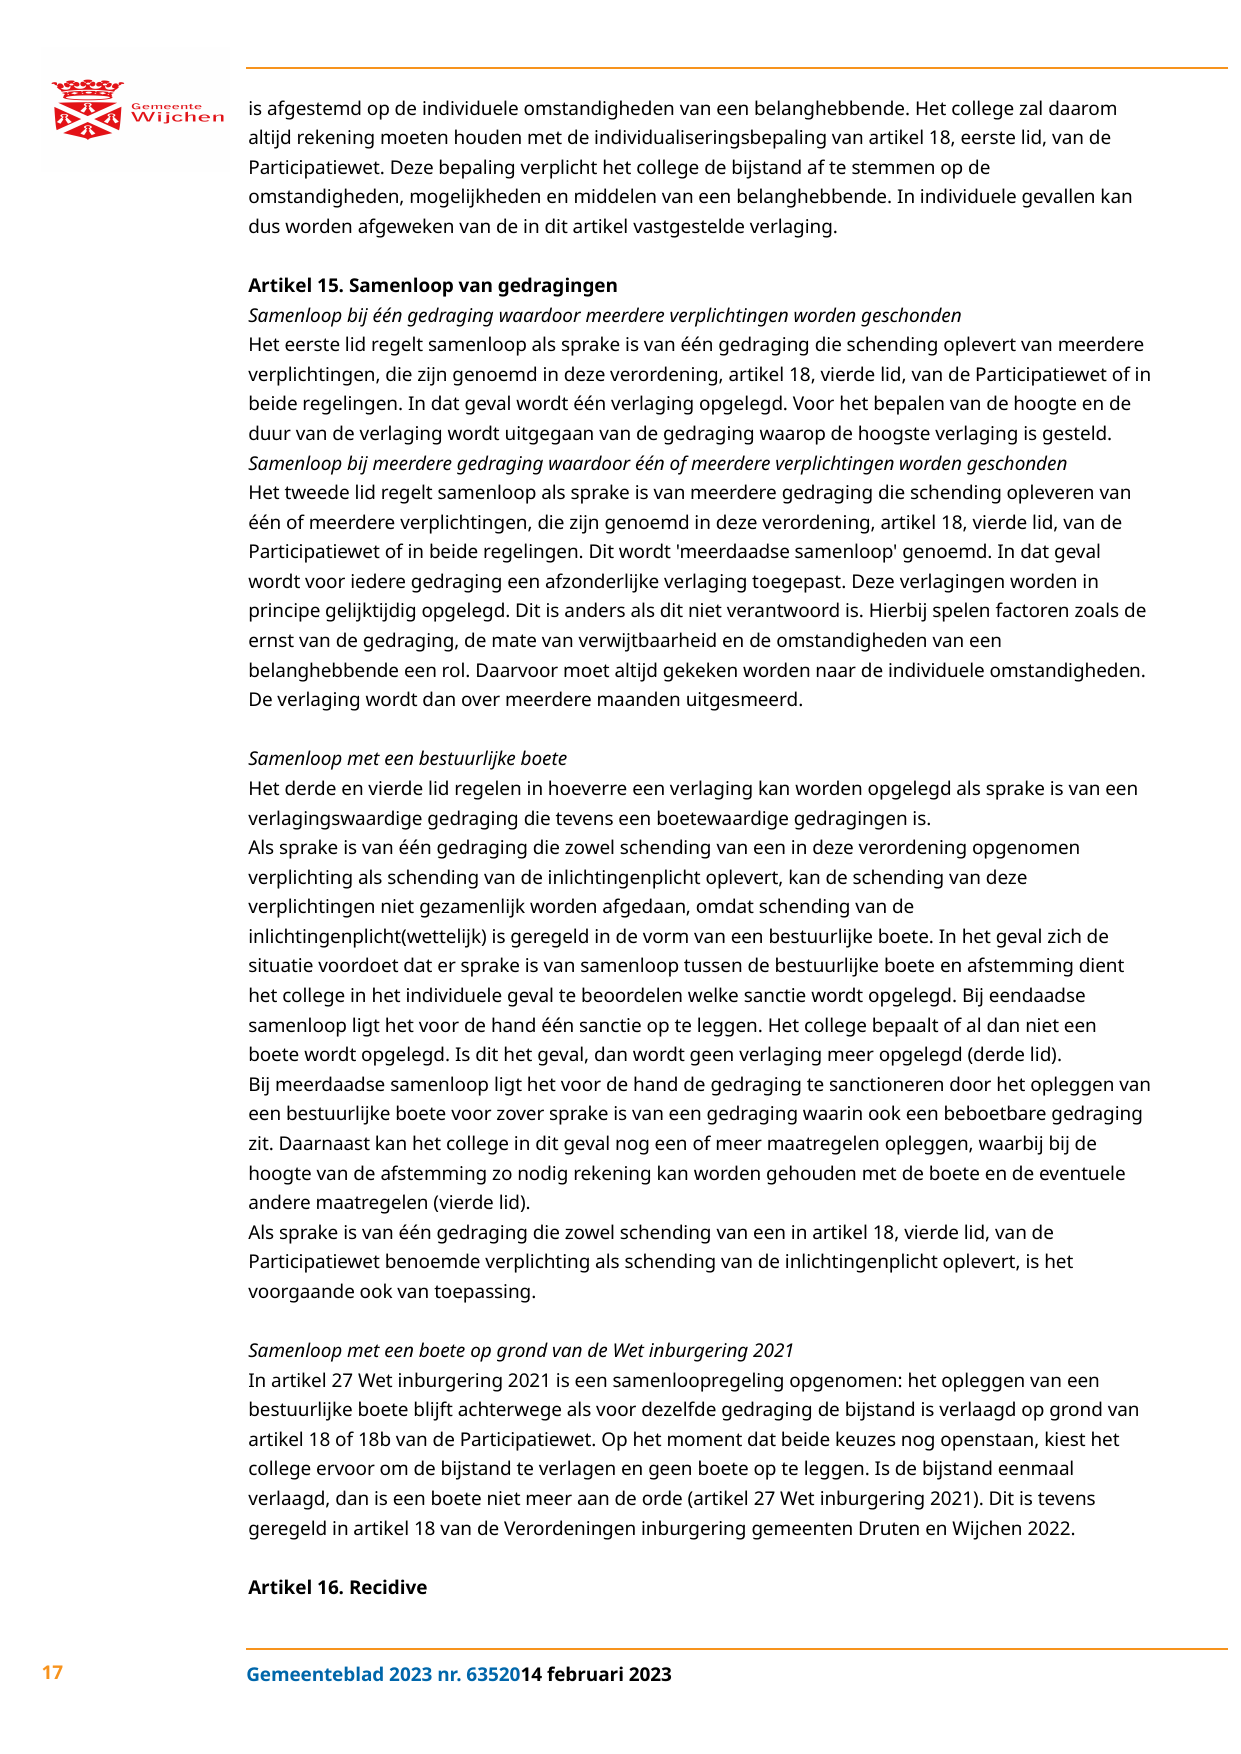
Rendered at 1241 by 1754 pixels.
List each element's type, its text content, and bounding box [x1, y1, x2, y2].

text Artikel 16. Recidive [248, 1574, 1152, 1600]
text Bij meerdaadse samenloop ligt het voor de hand de gedraging te sanctioneren door het opleggen van een bestuurlijke boete voor zover sprake is van een gedraging waarin ook een beboetbare gedraging zit. Daarnaast kan het college in dit geval nog een of meer maatregelen opleggen, waarbij bij de hoogte van de afstemming zo nodig rekening kan worden gehouden met de boete en de eventuele andere maatregelen (vierde lid). [248, 1071, 1152, 1215]
text In artikel 27 Wet inburgering 2021 is een samenloopregeling opgenomen: het opleggen van een bestuurlijke boete blijft achterwege als voor dezelfde gedraging de bijstand is verlaagd op grond van artikel 18 of 18b van de Participatiewet. Op het moment dat beide keuzes nog openstaan, kiest het college ervoor om de bijstand te verlagen en geen boete op te leggen. Is de bijstand eenmaal verlaagd, dan is een boete niet meer aan de orde (artikel 27 Wet inburgering 2021). Dit is tevens geregeld in artikel 18 van de Verordeningen inburgering gemeenten Druten en Wijchen 2022. [248, 1367, 1152, 1541]
picture [41, 47, 231, 172]
text Het eerste lid regelt samenloop als sprake is van één gedraging die schending oplevert van meerdere verplichtingen, die zijn genoemd in deze verordening, artikel 18, vierde lid, van de Participatiewet of in beide regelingen. In dat geval wordt één verlaging opgelegd. Voor het bepalen van de hoogte en de duur van de verlaging wordt uitgegaan van de gedraging waarop de hoogste verlaging is gesteld. [248, 331, 1152, 446]
text Het tweede lid regelt samenloop als sprake is van meerdere gedraging die schending opleveren van één of meerdere verplichtingen, die zijn genoemd in deze verordening, artikel 18, vierde lid, van de Participatiewet of in beide regelingen. Dit wordt 'meerdaadse samenloop' genoemd. In dat geval wordt voor iedere gedraging een afzonderlijke verlaging toegepast. Deze verlagingen worden in principe gelijktijdig opgelegd. Dit is anders als dit niet verantwoord is. Hierbij spelen factoren zoals de ernst van de gedraging, de mate van verwijtbaarheid en de omstandigheden van een belanghebbende een rol. Daarvoor moet altijd gekeken worden naar de individuele omstandigheden. De verlaging wordt dan over meerdere maanden uitgesmeerd. [248, 479, 1152, 712]
text is afgestemd op de individuele omstandigheden van een belanghebbende. Het college zal daarom altijd rekening moeten houden met de individualiseringsbepaling van artikel 18, eerste lid, van de Participatiewet. Deze bepaling verplicht het college de bijstand af te stemmen op de omstandigheden, mogelijkheden en middelen van een belanghebbende. In individuele gevallen kan dus worden afgeweken van de in dit artikel vastgestelde verlaging. [248, 95, 1152, 239]
text Samenloop bij één gedraging waardoor meerdere verplichtingen worden geschonden [248, 302, 1152, 328]
text Artikel 15. Samenloop van gedragingen [248, 272, 1152, 298]
text Samenloop bij meerdere gedraging waardoor één of meerdere verplichtingen worden geschonden [248, 450, 1152, 476]
text Het derde en vierde lid regelen in hoeverre een verlaging kan worden opgelegd als sprake is van een verlagingswaardige gedraging die tevens een boetewaardige gedragingen is. [248, 775, 1152, 831]
text Als sprake is van één gedraging die zowel schending van een in artikel 18, vierde lid, van de Participatiewet benoemde verplichting als schending van de inlichtingenplicht oplevert, is het voorgaande ook van toepassing. [248, 1219, 1152, 1304]
text Samenloop met een bestuurlijke boete [248, 746, 1152, 771]
text Als sprake is van één gedraging die zowel schending van een in deze verordening opgenomen verplichting als schending van de inlichtingenplicht oplevert, kan de schending van deze verplichtingen niet gezamenlijk worden afgedaan, omdat schending van de inlichtingenplicht(wettelijk) is geregeld in de vorm van een bestuurlijke boete. In het geval zich de situatie voordoet dat er sprake is van samenloop tussen de bestuurlijke boete en afstemming dient het college in het individuele geval te beoordelen welke sanctie wordt opgelegd. Bij eendaadse samenloop ligt het voor de hand één sanctie op te leggen. Het college bepaalt of al dan niet een boete wordt opgelegd. Is dit het geval, dan wordt geen verlaging meer opgelegd (derde lid). [248, 834, 1152, 1067]
text Samenloop met een boete op grond van de Wet inburgering 2021 [248, 1337, 1152, 1363]
